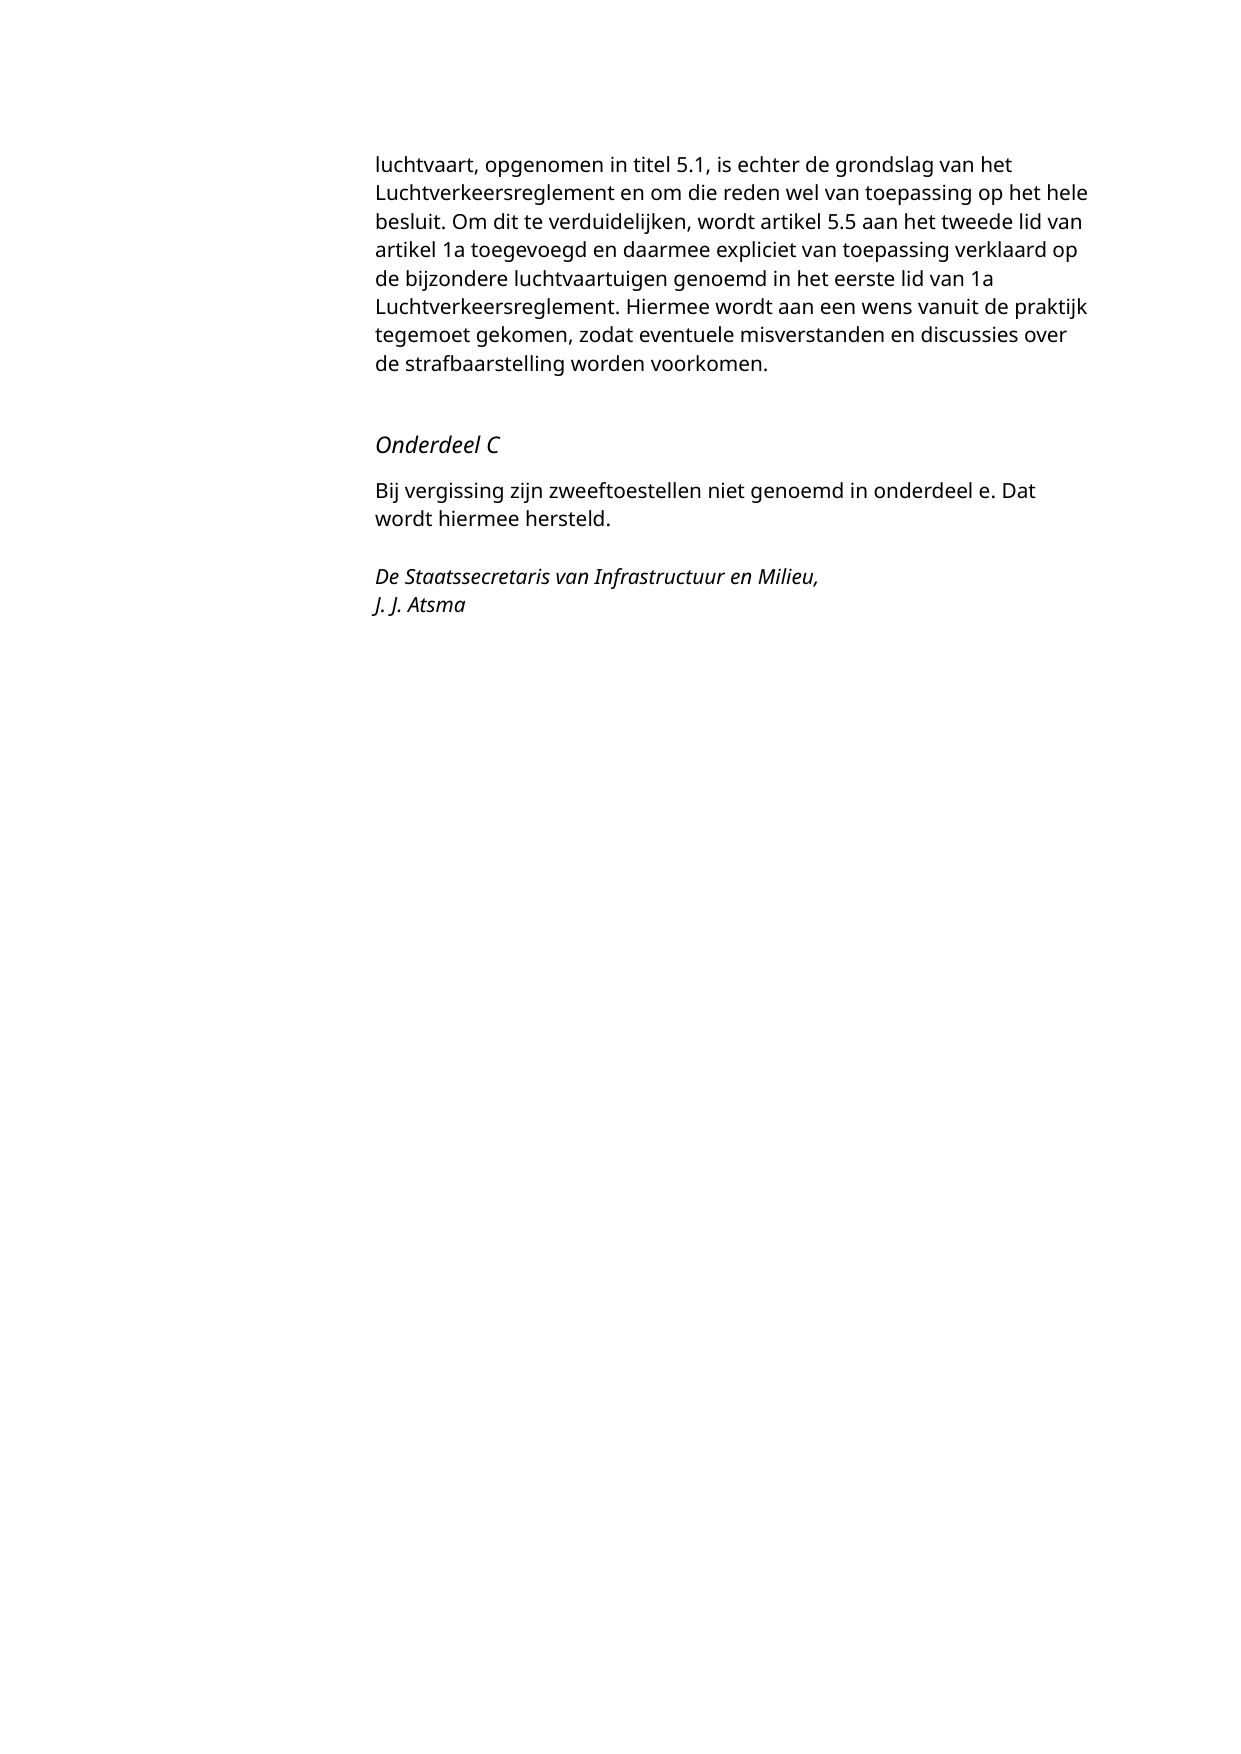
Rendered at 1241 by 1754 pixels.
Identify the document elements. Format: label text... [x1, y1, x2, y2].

text Bij vergissing zijn zweeftoestellen niet genoemd in onderdeel e. Dat wordt hiermee hersteld. [375, 476, 1090, 533]
subtitle Onderdeel C [375, 429, 1090, 461]
text J. J. Atsma [375, 591, 1090, 619]
text De Staatssecretaris van Infrastructuur en Milieu, [375, 562, 1090, 591]
text luchtvaart, opgenomen in titel 5.1, is echter de grondslag van het Luchtverkeersreglement en om die reden wel van toepassing op het hele besluit. Om dit te verduidelijken, wordt artikel 5.5 aan het tweede lid van artikel 1a toegevoegd en daarmee expliciet van toepassing verklaard op de bijzondere luchtvaartuigen genoemd in het eerste lid van 1a Luchtverkeersreglement. Hiermee wordt aan een wens vanuit de praktijk tegemoet gekomen, zodat eventuele misverstanden en discussies over de strafbaarstelling worden voorkomen. [375, 150, 1090, 377]
